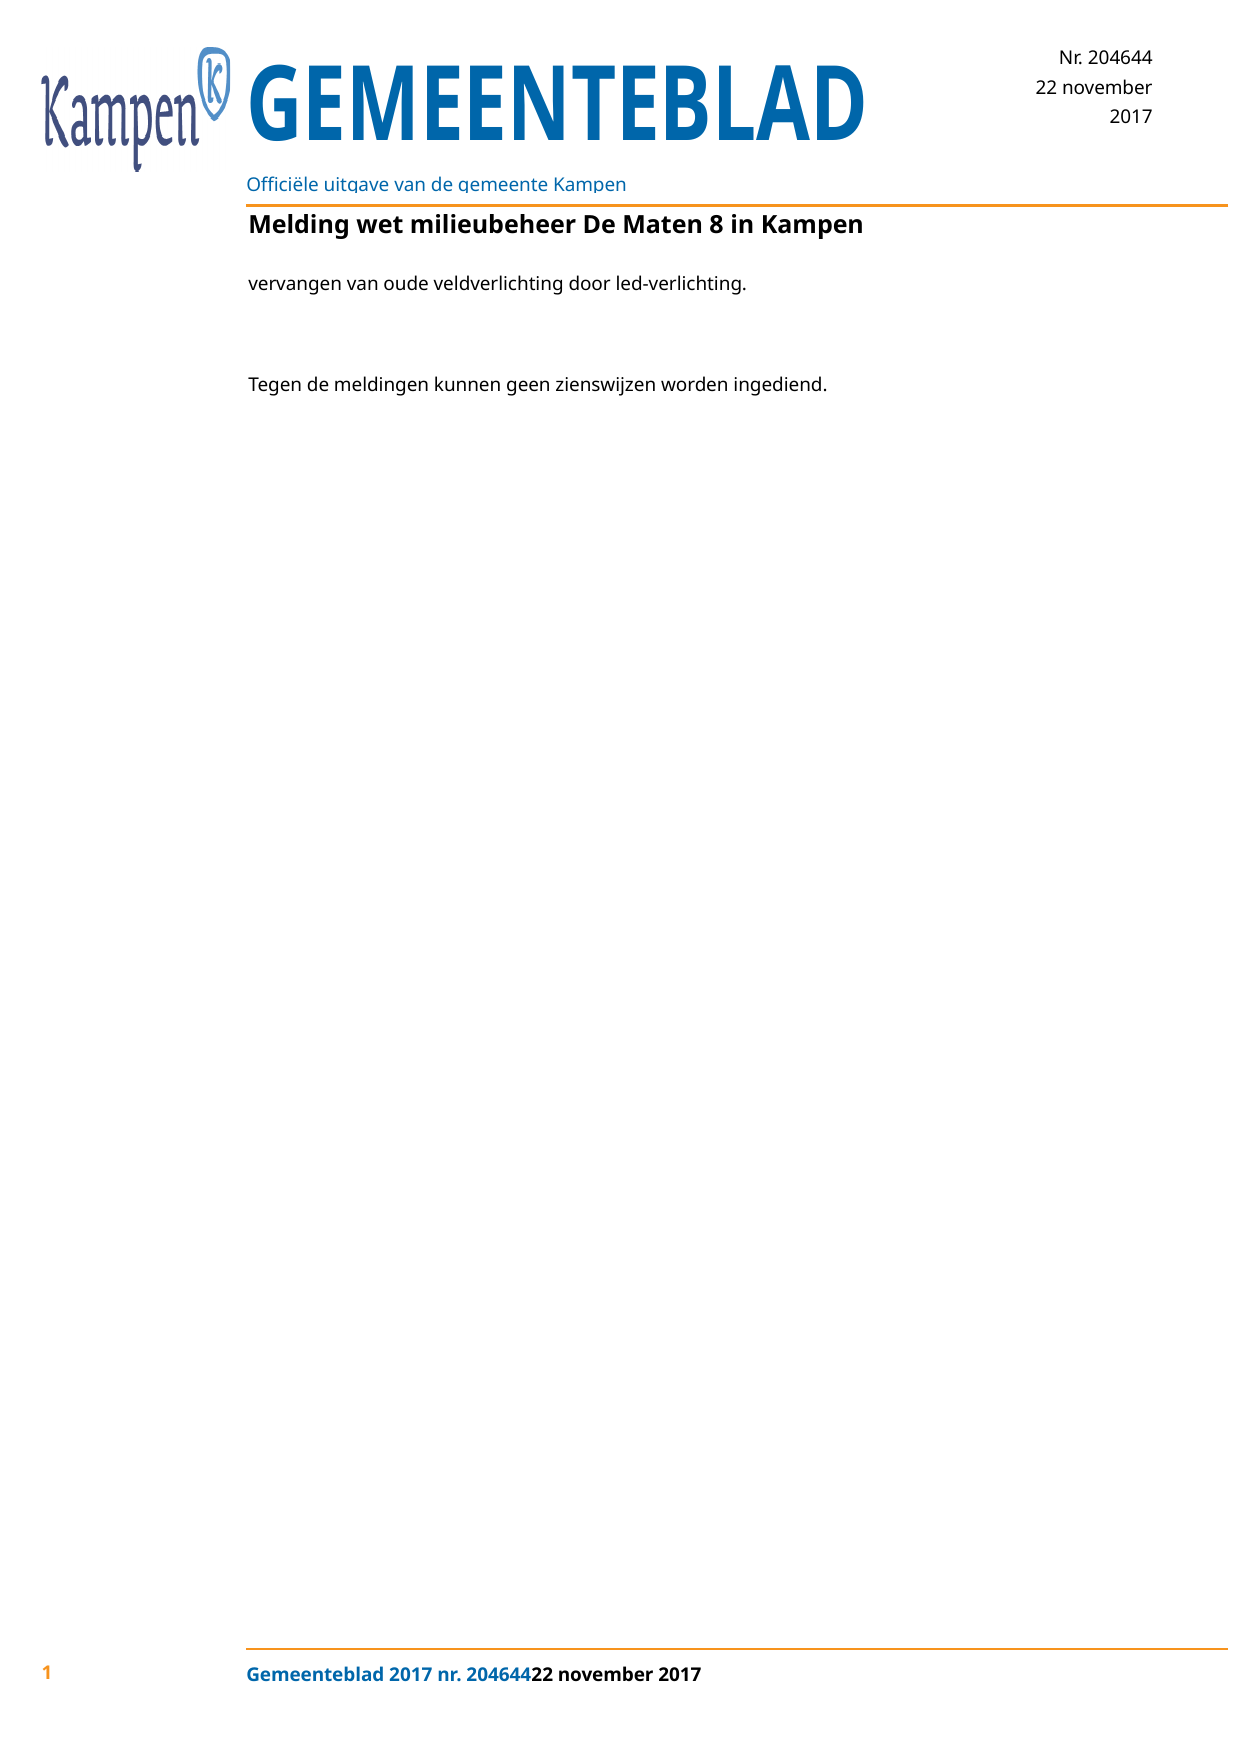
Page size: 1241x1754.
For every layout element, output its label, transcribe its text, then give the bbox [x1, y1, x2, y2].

text Melding wet milieubeheer De Maten 8 in Kampen [248, 207, 1152, 241]
text vervangen van oude veldverlichting door led-verlichting. [248, 270, 1152, 296]
text Tegen de meldingen kunnen geen zienswijzen worden ingediend. [248, 371, 1152, 397]
picture [41, 47, 231, 172]
